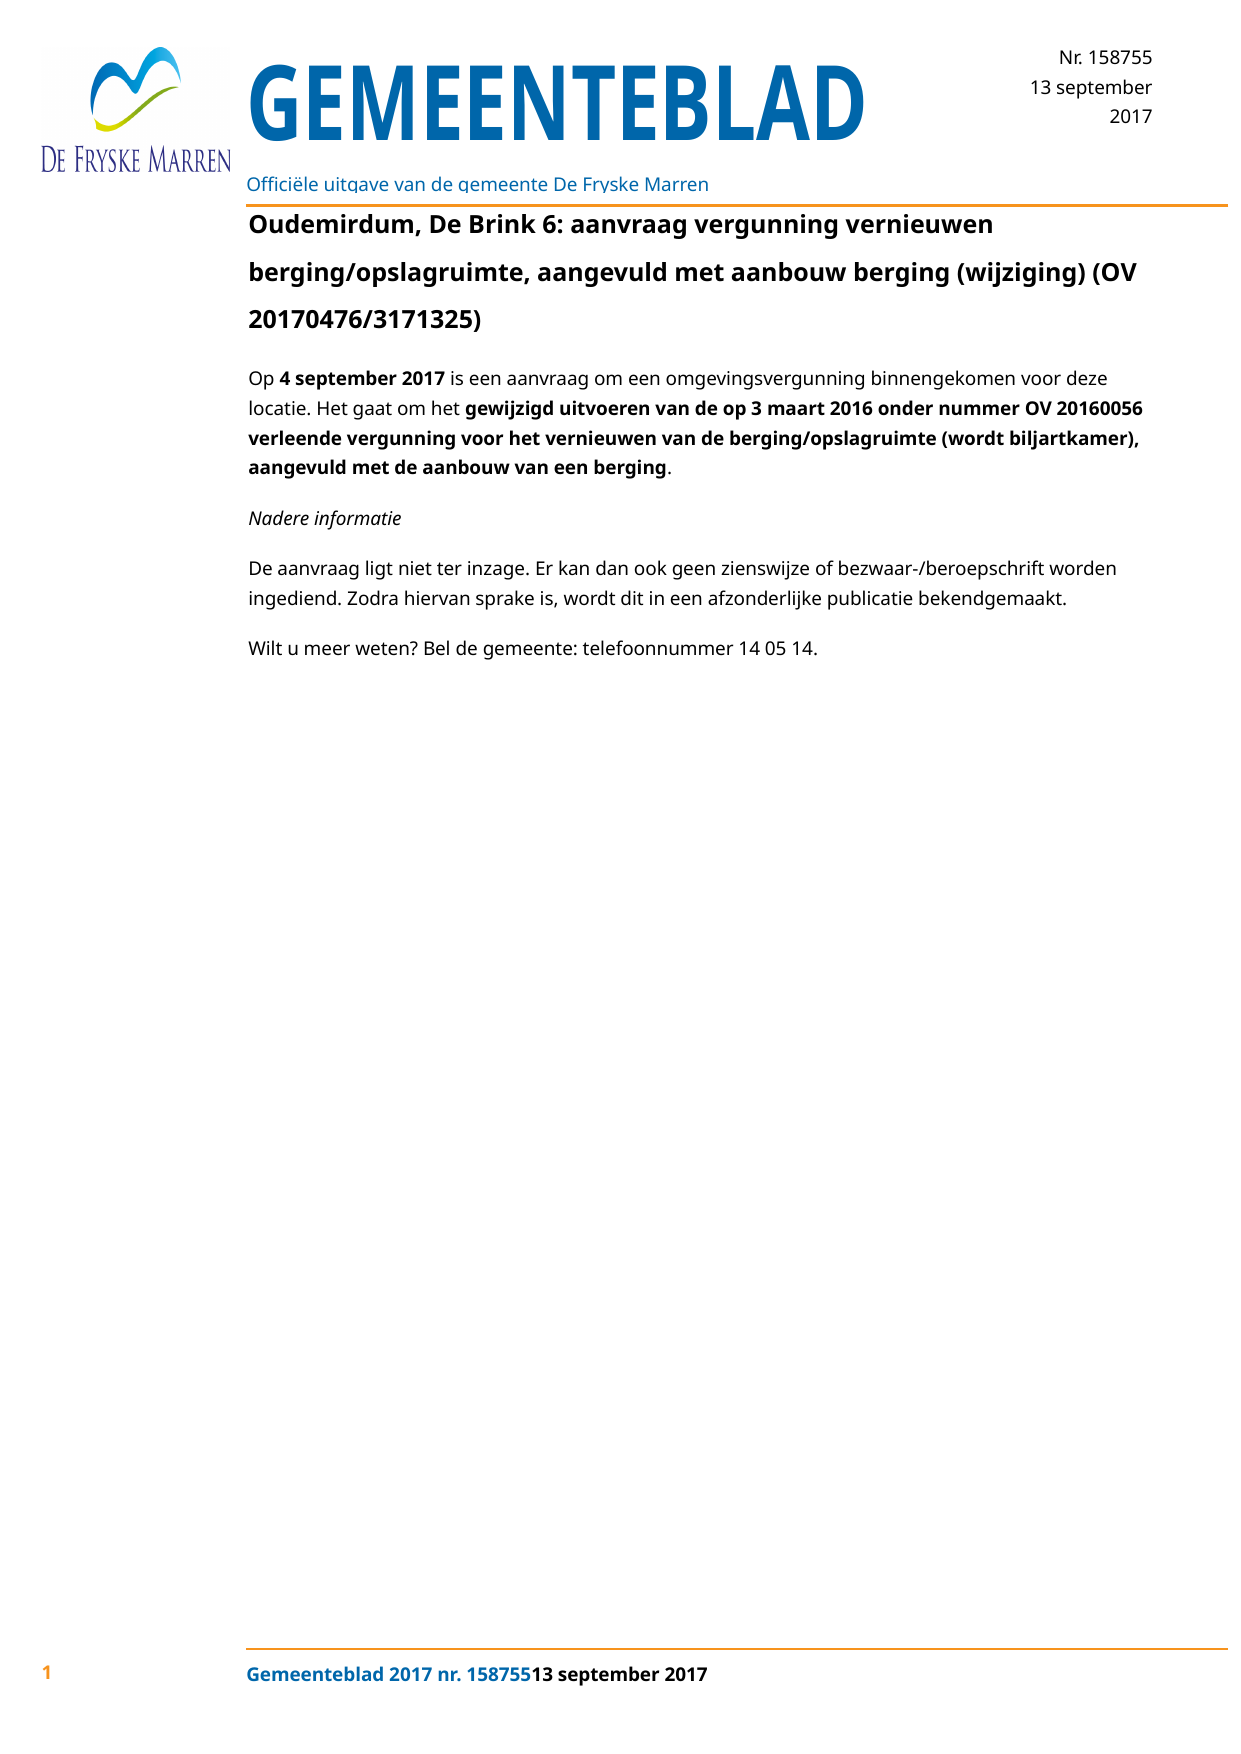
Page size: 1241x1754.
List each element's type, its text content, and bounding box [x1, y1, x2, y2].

text Oudemirdum, De Brink 6: aanvraag vergunning vernieuwen berging/opslagruimte, aangevuld met aanbouw berging (wijziging) (OV 20170476/3171325) [248, 207, 1152, 336]
text Op 4 september 2017 is een aanvraag om een omgevingsvergunning binnengekomen voor deze locatie. Het gaat om het gewijzigd uitvoeren van de op 3 maart 2016 onder nummer OV 20160056 verleende vergunning voor het vernieuwen van de berging/opslagruimte (wordt biljartkamer), aangevuld met de aanbouw van een berging. [248, 366, 1152, 480]
text Wilt u meer weten? Bel de gemeente: telefoonnummer 14 05 14. [248, 635, 1152, 661]
text De aanvraag ligt niet ter inzage. Er kan dan ook geen zienswijze of bezwaar-/beroepschrift worden ingediend. Zodra hiervan sprake is, wordt dit in een afzonderlijke publicatie bekendgemaakt. [248, 555, 1152, 610]
text Nadere informatie [248, 505, 1152, 530]
picture [41, 47, 231, 172]
